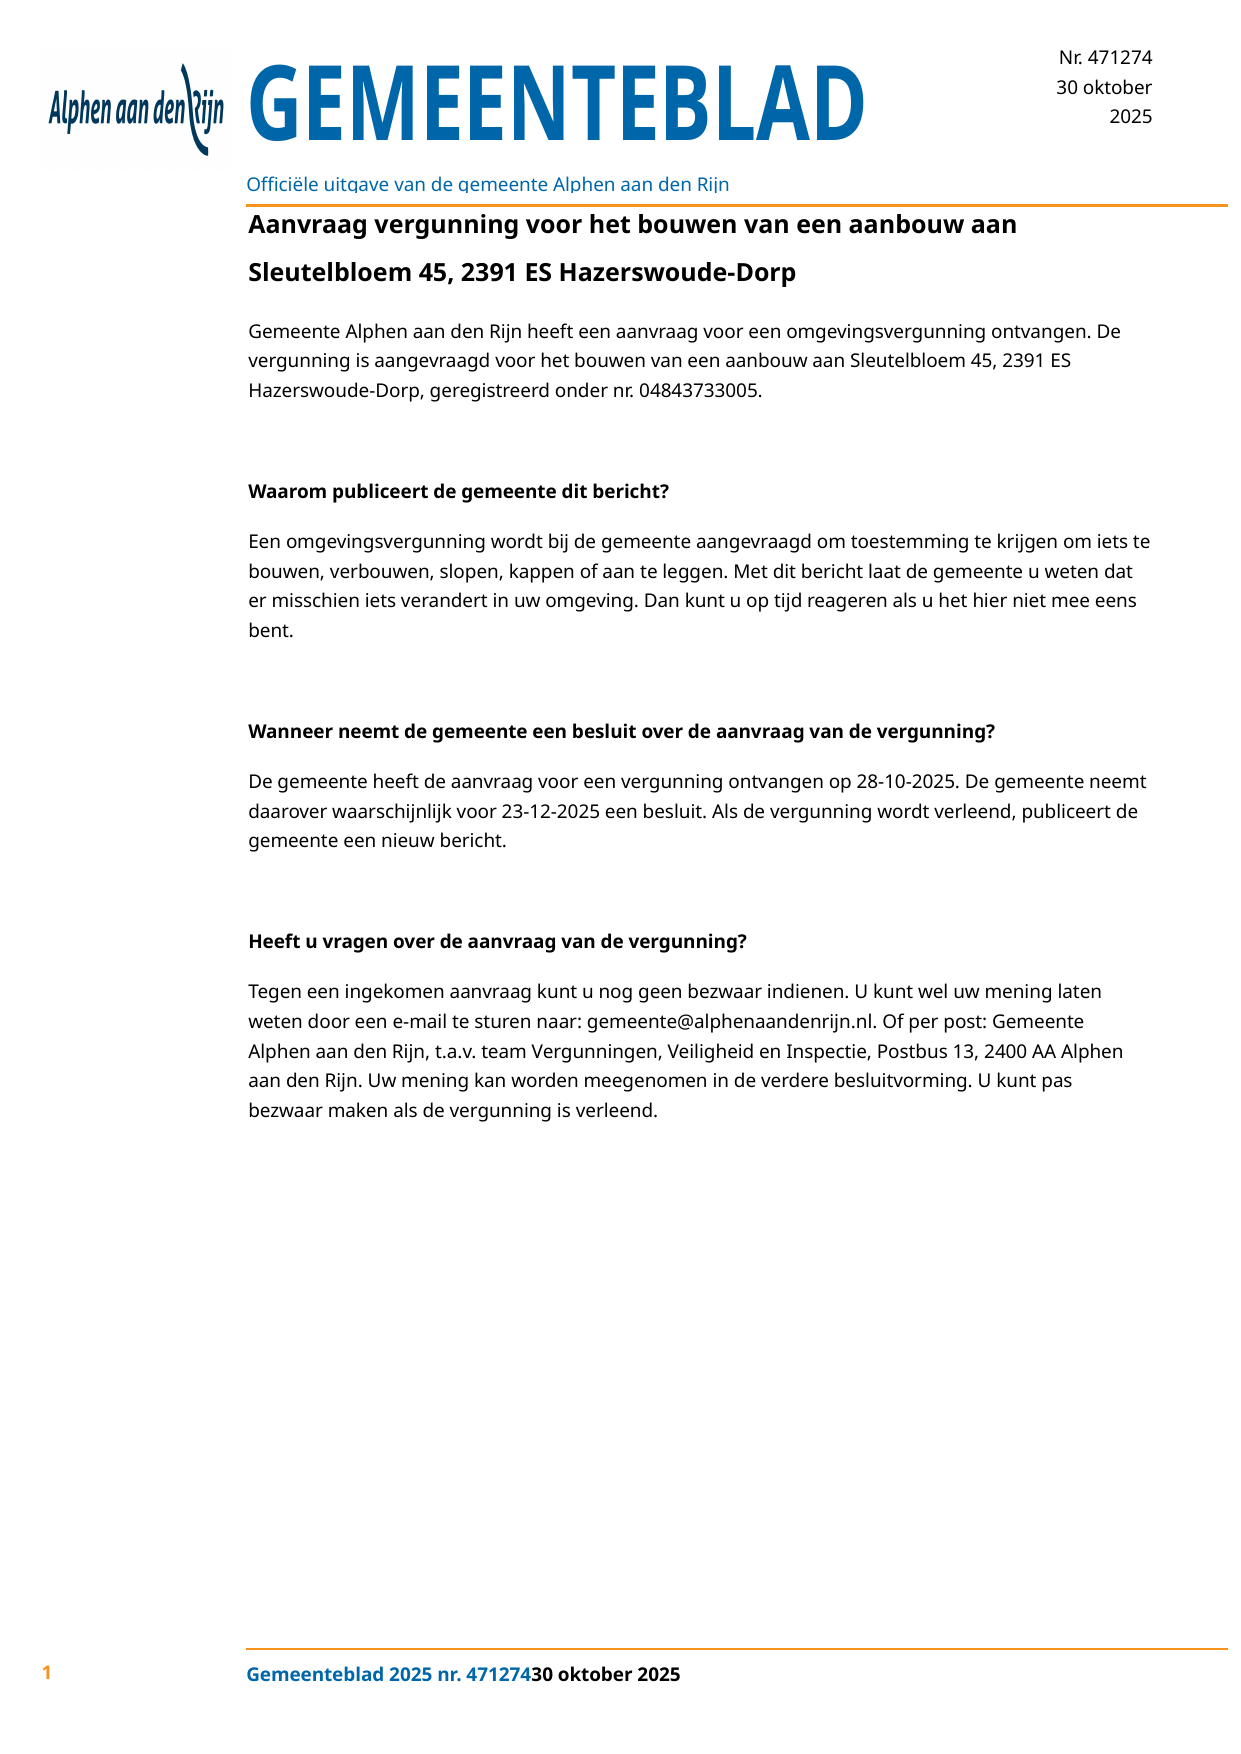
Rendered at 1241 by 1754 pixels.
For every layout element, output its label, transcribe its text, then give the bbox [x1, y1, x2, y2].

text Heeft u vragen over de aanvraag van de vergunning? [248, 928, 1152, 954]
text Tegen een ingekomen aanvraag kunt u nog geen bezwaar indienen. U kunt wel uw mening laten weten door een e-mail te sturen naar: gemeente@alphenaandenrijn.nl. Of per post: Gemeente Alphen aan den Rijn, t.a.v. team Vergunningen, Veiligheid en Inspectie, Postbus 13, 2400 AA Alphen aan den Rijn. Uw mening kan worden meegenomen in de verdere besluitvorming. U kunt pas bezwaar maken als de vergunning is verleend. [248, 979, 1152, 1123]
picture [41, 47, 231, 172]
text Een omgevingsvergunning wordt bij de gemeente aangevraagd om toestemming te krijgen om iets te bouwen, verbouwen, slopen, kappen of aan te leggen. Met dit bericht laat de gemeente u weten dat er misschien iets verandert in uw omgeving. Dan kunt u op tijd reageren als u het hier niet mee eens bent. [248, 528, 1152, 643]
text Wanneer neemt de gemeente een besluit over de aanvraag van de vergunning? [248, 718, 1152, 744]
text Gemeente Alphen aan den Rijn heeft een aanvraag voor een omgevingsvergunning ontvangen. De vergunning is aangevraagd voor het bouwen van een aanbouw aan Sleutelbloem 45, 2391 ES Hazerswoude-Dorp, geregistreerd onder nr. 04843733005. [248, 318, 1152, 403]
text Waarom publiceert de gemeente dit bericht? [248, 478, 1152, 504]
text De gemeente heeft de aanvraag voor een vergunning ontvangen op 28-10-2025. De gemeente neemt daarover waarschijnlijk voor 23-12-2025 een besluit. Als de vergunning wordt verleend, publiceert de gemeente een nieuw bericht. [248, 768, 1152, 853]
text Aanvraag vergunning voor het bouwen van een aanbouw aan Sleutelbloem 45, 2391 ES Hazerswoude-Dorp [248, 207, 1152, 288]
